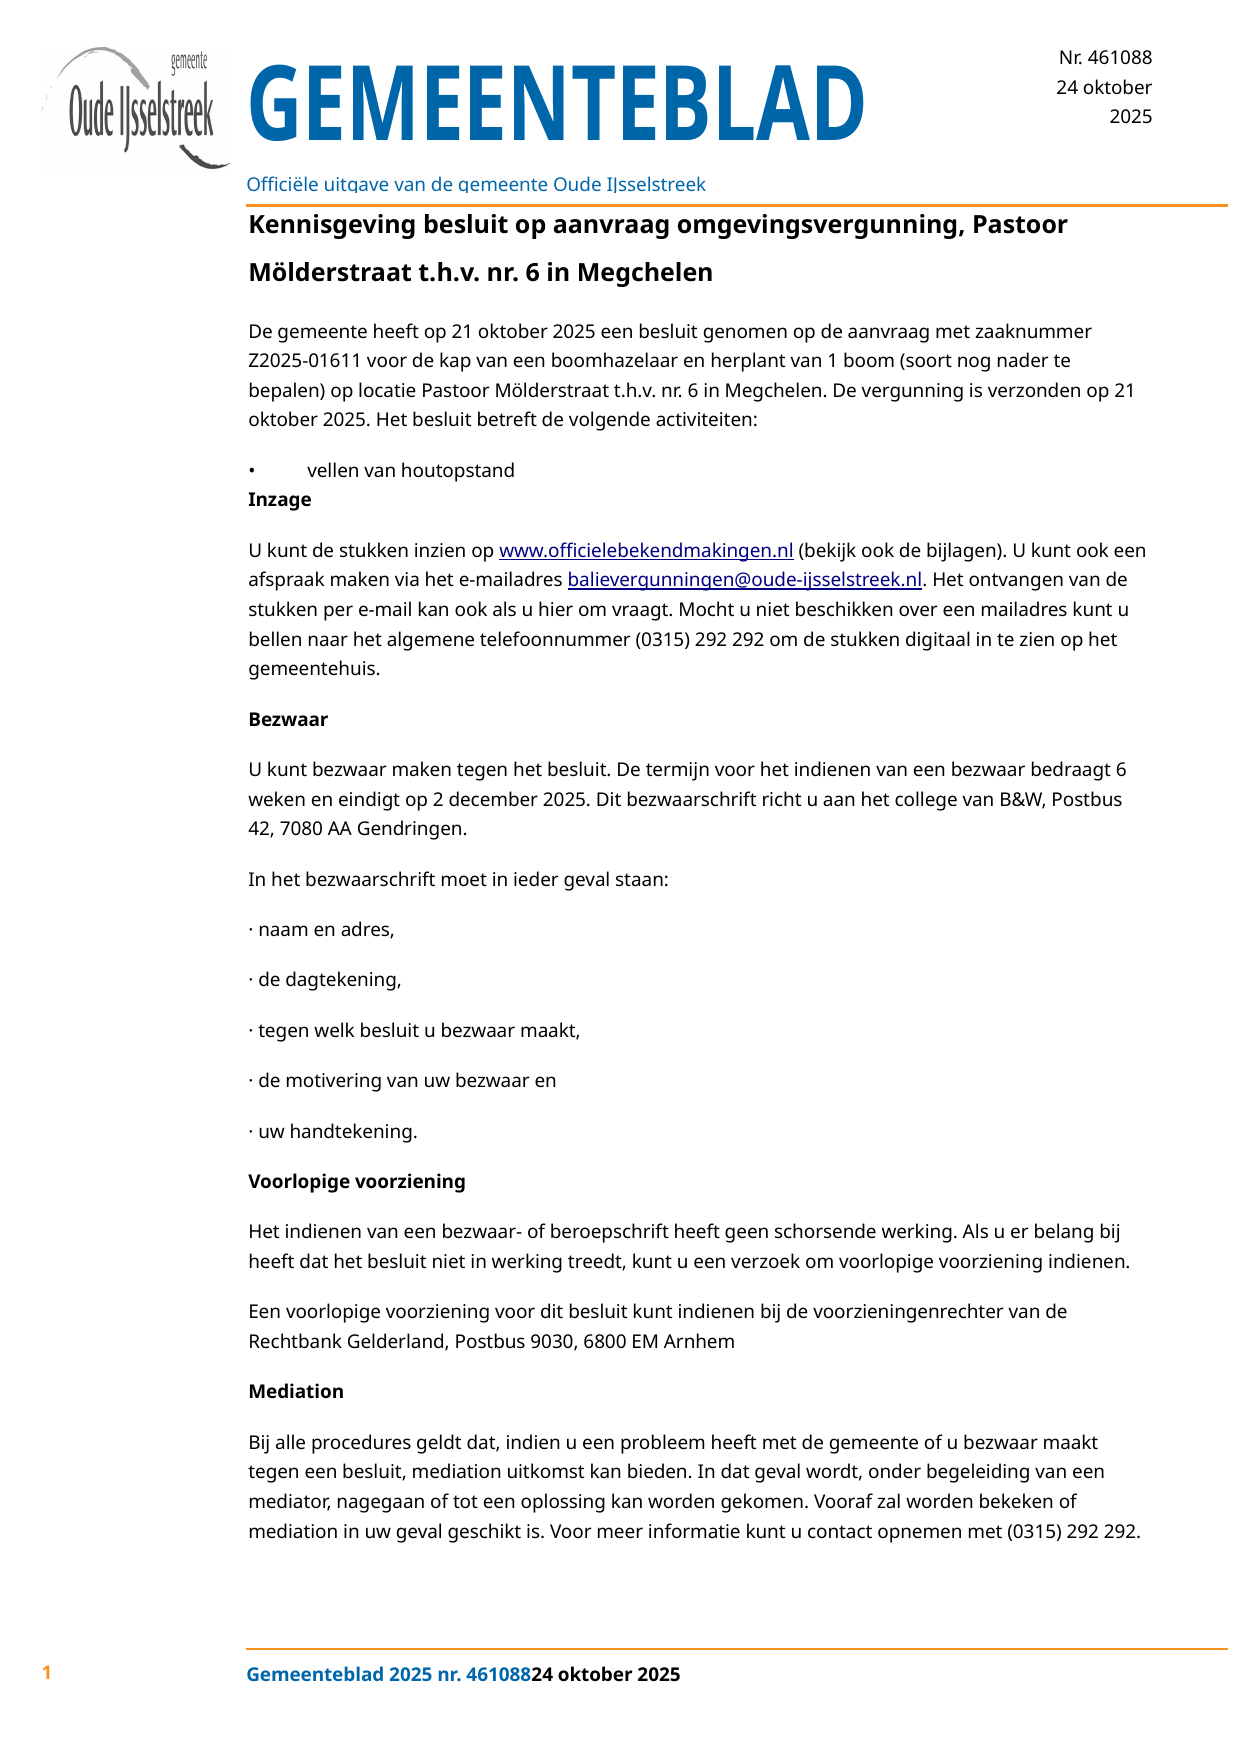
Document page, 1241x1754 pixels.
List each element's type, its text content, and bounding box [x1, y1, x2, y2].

text Een voorlopige voorziening voor dit besluit kunt indienen bij de voorzieningenrechter van de Rechtbank Gelderland, Postbus 9030, 6800 EM Arnhem [248, 1299, 1152, 1354]
text U kunt de stukken inzien op www.officielebekendmakingen.nl (bekijk ook de bijlagen). U kunt ook een afspraak maken via het e-mailadres balievergunningen@oude-ijsselstreek.nl. Het ontvangen van de stukken per e-mail kan ook als u hier om vraagt. Mocht u niet beschikken over een mailadres kunt u bellen naar het algemene telefoonnummer (0315) 292 292 om de stukken digitaal in te zien op het gemeentehuis. [248, 537, 1152, 681]
text In het bezwaarschrift moet in ieder geval staan: [248, 866, 1152, 892]
text · uw handtekening. [248, 1118, 1152, 1144]
text Inzage [248, 487, 1152, 512]
text Mediation [248, 1379, 1152, 1404]
text Het indienen van een bezwaar- of beroepschrift heeft geen schorsende werking. Als u er belang bij heeft dat het besluit niet in werking treedt, kunt u een verzoek om voorlopige voorziening indienen. [248, 1219, 1152, 1274]
text Voorlopige voorziening [248, 1168, 1152, 1194]
text · de dagtekening, [248, 967, 1152, 992]
text Bezwaar [248, 706, 1152, 732]
text De gemeente heeft op 21 oktober 2025 een besluit genomen op de aanvraag met zaaknummer Z2025-01611 voor de kap van een boomhazelaar en herplant van 1 boom (soort nog nader te bepalen) op locatie Pastoor Mölderstraat t.h.v. nr. 6 in Megchelen. De vergunning is verzonden op 21 oktober 2025. Het besluit betreft de volgende activiteiten: [248, 318, 1152, 432]
text Bij alle procedures geldt dat, indien u een probleem heeft met de gemeente of u bezwaar maakt tegen een besluit, mediation uitkomst kan bieden. In dat geval wordt, onder begeleiding van een mediator, nagegaan of tot een oplossing kan worden gekomen. Vooraf zal worden bekeken of mediation in uw geval geschikt is. Voor meer informatie kunt u contact opnemen met (0315) 292 292. [248, 1429, 1152, 1544]
text U kunt bezwaar maken tegen het besluit. De termijn voor het indienen van een bezwaar bedraagt 6 weken en eindigt op 2 december 2025. Dit bezwaarschrift richt u aan het college van B&W, Postbus 42, 7080 AA Gendringen. [248, 756, 1152, 841]
list vellen van houtopstand [248, 457, 1152, 483]
text Kennisgeving besluit op aanvraag omgevingsvergunning, Pastoor Mölderstraat t.h.v. nr. 6 in Megchelen [248, 207, 1152, 288]
text · tegen welk besluit u bezwaar maakt, [248, 1017, 1152, 1043]
text · de motivering van uw bezwaar en [248, 1067, 1152, 1093]
text · naam en adres, [248, 916, 1152, 942]
picture [41, 47, 231, 172]
